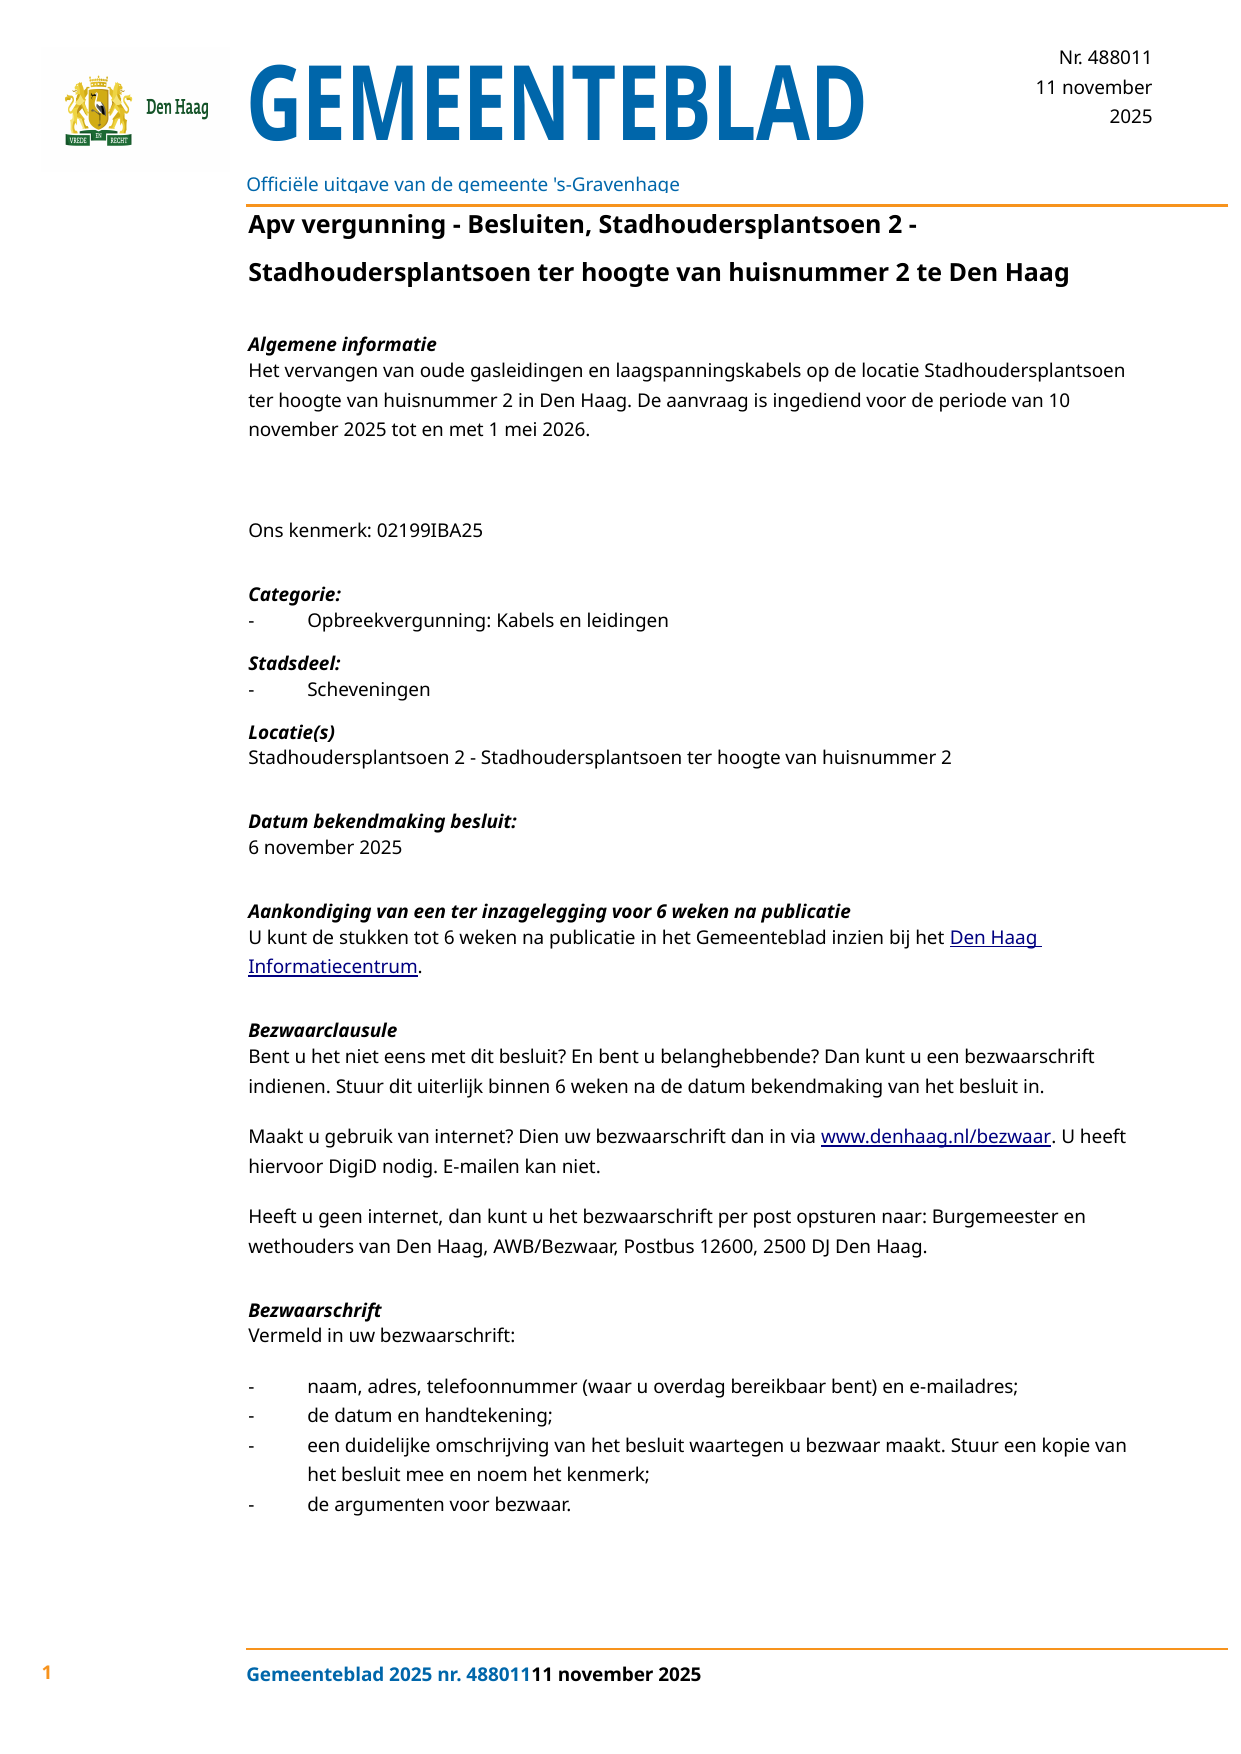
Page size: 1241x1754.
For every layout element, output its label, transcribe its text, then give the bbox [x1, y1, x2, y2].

list de datum en handtekening; [248, 1402, 1152, 1428]
list Opbreekvergunning: Kabels en leidingen [248, 607, 1152, 633]
text Datum bekendmaking besluit: [248, 808, 1152, 834]
text Bezwaarschrift [248, 1297, 1152, 1322]
list Scheveningen [248, 676, 1152, 701]
text 6 november 2025 [248, 834, 1152, 860]
text Stadsdeel: [248, 650, 1152, 676]
list een duidelijke omschrijving van het besluit waartegen u bezwaar maakt. Stuur een kopie van het besluit mee en noem het kenmerk; [248, 1432, 1152, 1487]
text Ons kenmerk: 02199IBA25 [248, 517, 1152, 543]
text Vermeld in uw bezwaarschrift: [248, 1322, 1152, 1348]
list naam, adres, telefoonnummer (waar u overdag bereikbaar bent) en e-mailadres; [248, 1373, 1152, 1399]
text U kunt de stukken tot 6 weken na publicatie in het Gemeenteblad inzien bij het Den Haag Informatiecentrum. [248, 924, 1152, 979]
picture [41, 47, 231, 172]
text Stadhoudersplantsoen 2 - Stadhoudersplantsoen ter hoogte van huisnummer 2 [248, 744, 1152, 770]
text Apv vergunning - Besluiten, Stadhoudersplantsoen 2 - Stadhoudersplantsoen ter hoogte van huisnummer 2 te Den Haag [248, 207, 1152, 288]
text Aankondiging van een ter inzagelegging voor 6 weken na publicatie [248, 898, 1152, 924]
list de argumenten voor bezwaar. [248, 1491, 1152, 1517]
text Maakt u gebruik van internet? Dien uw bezwaarschrift dan in via www.denhaag.nl/bezwaar. U heeft hiervoor DigiD nodig. E-mailen kan niet. [248, 1123, 1152, 1178]
text Bezwaarclausule [248, 1017, 1152, 1043]
text Heeft u geen internet, dan kunt u het bezwaarschrift per post opsturen naar: Burgemeester en wethouders van Den Haag, AWB/Bezwaar, Postbus 12600, 2500 DJ Den Haag. [248, 1203, 1152, 1258]
text Algemene informatie [248, 331, 1152, 357]
text Categorie: [248, 581, 1152, 607]
text Het vervangen van oude gasleidingen en laagspanningskabels op de locatie Stadhoudersplantsoen ter hoogte van huisnummer 2 in Den Haag. De aanvraag is ingediend voor de periode van 10 november 2025 tot en met 1 mei 2026. [248, 357, 1152, 442]
text Bent u het niet eens met dit besluit? En bent u belanghebbende? Dan kunt u een bezwaarschrift indienen. Stuur dit uiterlijk binnen 6 weken na de datum bekendmaking van het besluit in. [248, 1043, 1152, 1098]
text Locatie(s) [248, 719, 1152, 744]
